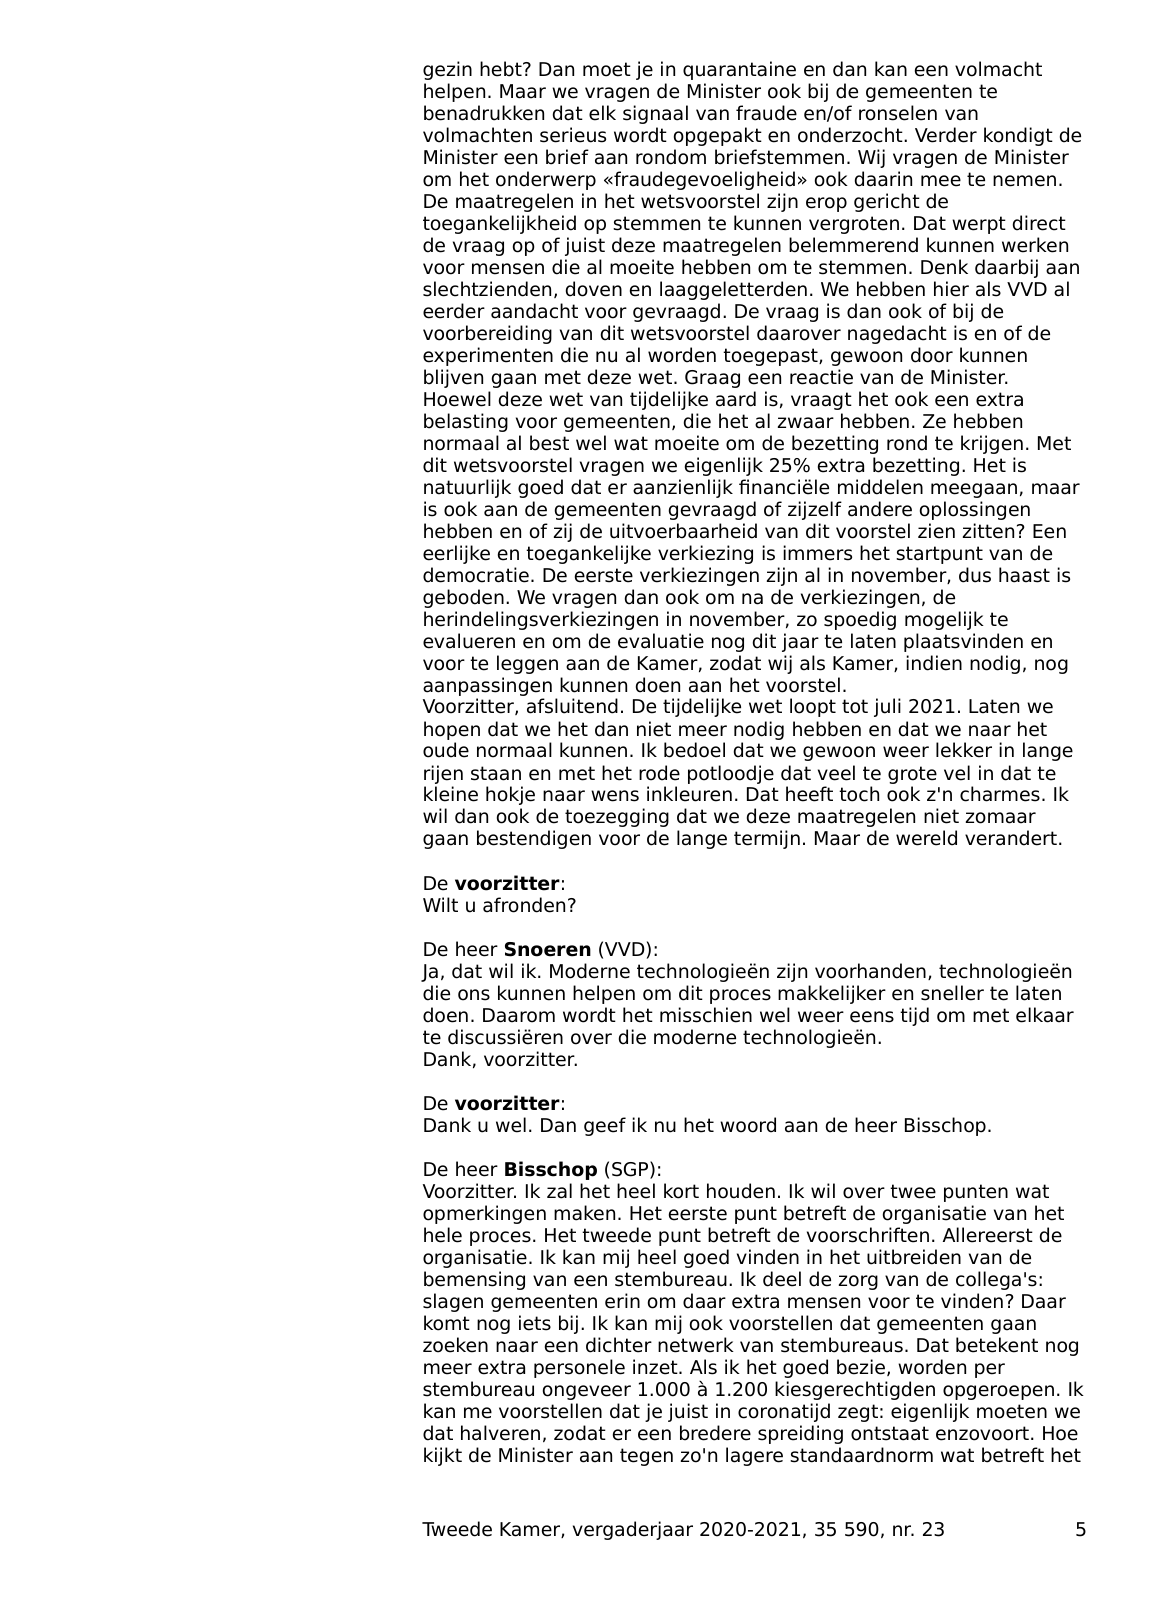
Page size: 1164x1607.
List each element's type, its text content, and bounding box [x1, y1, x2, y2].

text De heer Bisschop (SGP): [422, 1159, 1087, 1181]
text De maatregelen in het wetsvoorstel zijn erop gericht de toegankelijkheid op stemmen te kunnen vergroten. Dat werpt direct de vraag op of juist deze maatregelen belemmerend kunnen werken voor mensen die al moeite hebben om te stemmen. Denk daarbij aan slechtzienden, doven en laaggeletterden. We hebben hier als VVD al eerder aandacht voor gevraagd. De vraag is dan ook of bij de voorbereiding van dit wetsvoorstel daarover nagedacht is en of de experimenten die nu al worden toegepast, gewoon door kunnen blijven gaan met deze wet. Graag een reactie van de Minister. [422, 191, 1087, 389]
text Hoewel deze wet van tijdelijke aard is, vraagt het ook een extra belasting voor gemeenten, die het al zwaar hebben. Ze hebben normaal al best wel wat moeite om de bezetting rond te krijgen. Met dit wetsvoorstel vragen we eigenlijk 25% extra bezetting. Het is natuurlijk goed dat er aanzienlijk financiële middelen meegaan, maar is ook aan de gemeenten gevraagd of zijzelf andere oplossingen hebben en of zij de uitvoerbaarheid van dit voorstel zien zitten? Een eerlijke en toegankelijke verkiezing is immers het startpunt van de democratie. De eerste verkiezingen zijn al in november, dus haast is geboden. We vragen dan ook om na de verkiezingen, de herindelingsverkiezingen in november, zo spoedig mogelijk te evalueren en om de evaluatie nog dit jaar te laten plaatsvinden en voor te leggen aan de Kamer, zodat wij als Kamer, indien nodig, nog aanpassingen kunnen doen aan het voorstel. [422, 389, 1087, 696]
text Voorzitter. Ik zal het heel kort houden. Ik wil over twee punten wat opmerkingen maken. Het eerste punt betreft de organisatie van het hele proces. Het tweede punt betreft de voorschriften. Allereerst de organisatie. Ik kan mij heel goed vinden in het uitbreiden van de bemensing van een stembureau. Ik deel de zorg van de collega's: slagen gemeenten erin om daar extra mensen voor te vinden? Daar komt nog iets bij. Ik kan mij ook voorstellen dat gemeenten gaan zoeken naar een dichter netwerk van stembureaus. Dat betekent nog meer extra personele inzet. Als ik het goed bezie, worden per stembureau ongeveer 1.000 à 1.200 kiesgerechtigden opgeroepen. Ik kan me voorstellen dat je juist in coronatijd zegt: eigenlijk moeten we dat halveren, zodat er een bredere spreiding ontstaat enzovoort. Hoe kijkt de Minister aan tegen zo'n lagere standaardnorm wat betreft het [422, 1181, 1087, 1467]
text Ja, dat wil ik. Moderne technologieën zijn voorhanden, technologieën die ons kunnen helpen om dit proces makkelijker en sneller te laten doen. Daarom wordt het misschien wel weer eens tijd om met elkaar te discussiëren over die moderne technologieën. [422, 961, 1087, 1048]
text De heer Snoeren (VVD): [422, 939, 1087, 961]
text Voorzitter, afsluitend. De tijdelijke wet loopt tot juli 2021. Laten we hopen dat we het dan niet meer nodig hebben en dat we naar het oude normaal kunnen. Ik bedoel dat we gewoon weer lekker in lange rijen staan en met het rode potloodje dat veel te grote vel in dat te kleine hokje naar wens inkleuren. Dat heeft toch ook z'n charmes. Ik wil dan ook de toezegging dat we deze maatregelen niet zomaar gaan bestendigen voor de lange termijn. Maar de wereld verandert. [422, 696, 1087, 850]
text Dank u wel. Dan geef ik nu het woord aan de heer Bisschop. [422, 1115, 1087, 1137]
text gezin hebt? Dan moet je in quarantaine en dan kan een volmacht helpen. Maar we vragen de Minister ook bij de gemeenten te benadrukken dat elk signaal van fraude en/of ronselen van volmachten serieus wordt opgepakt en onderzocht. Verder kondigt de Minister een brief aan rondom briefstemmen. Wij vragen de Minister om het onderwerp «fraudegevoeligheid» ook daarin mee te nemen. [422, 59, 1087, 191]
text Dank, voorzitter. [422, 1048, 1087, 1071]
text De voorzitter: [422, 1093, 1087, 1115]
text De voorzitter: [422, 872, 1087, 894]
text Wilt u afronden? [422, 894, 1087, 916]
